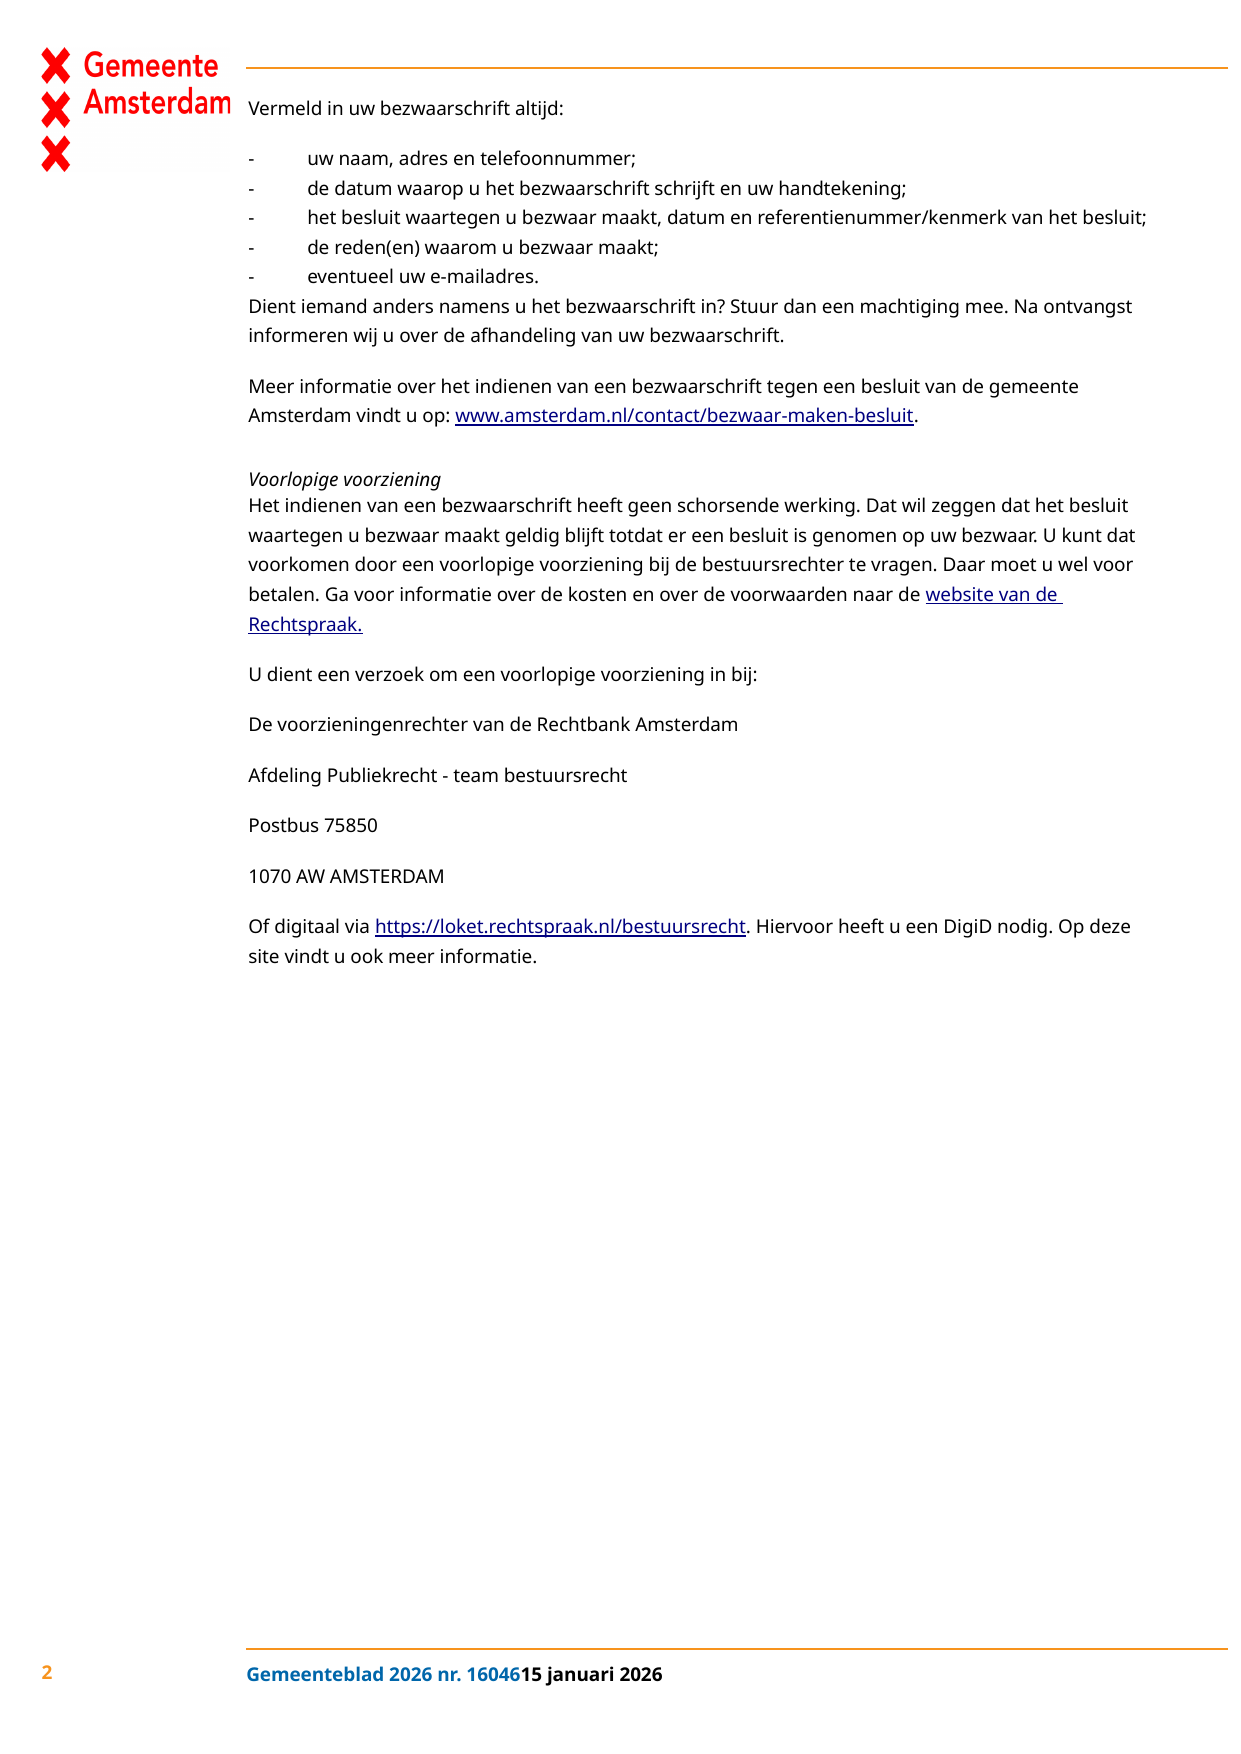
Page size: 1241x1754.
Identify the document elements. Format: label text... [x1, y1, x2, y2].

text U dient een verzoek om een voorlopige voorziening in bij: [248, 661, 1152, 687]
text Postbus 75850 [248, 812, 1152, 838]
text Dient iemand anders namens u het bezwaarschrift in? Stuur dan een machtiging mee. Na ontvangst informeren wij u over de afhandeling van uw bezwaarschrift. [248, 293, 1152, 348]
text 1070 AW AMSTERDAM [248, 863, 1152, 888]
list de datum waarop u het bezwaarschrift schrijft en uw handtekening; [248, 175, 1152, 201]
text Vermeld in uw bezwaarschrift altijd: [248, 95, 1152, 121]
text Meer informatie over het indienen van een bezwaarschrift tegen een besluit van de gemeente Amsterdam vindt u op: www.amsterdam.nl/contact/bezwaar-maken-besluit. [248, 373, 1152, 428]
text Het indienen van een bezwaarschrift heeft geen schorsende werking. Dat wil zeggen dat het besluit waartegen u bezwaar maakt geldig blijft totdat er een besluit is genomen op uw bezwaar. U kunt dat voorkomen door een voorlopige voorziening bij de bestuursrechter te vragen. Daar moet u wel voor betalen. Ga voor informatie over de kosten en over de voorwaarden naar de website van de Rechtspraak. [248, 492, 1152, 636]
list de reden(en) waarom u bezwaar maakt; [248, 234, 1152, 260]
text De voorzieningenrechter van de Rechtbank Amsterdam [248, 712, 1152, 737]
list het besluit waartegen u bezwaar maakt, datum en referentienummer/kenmerk van het besluit; [248, 204, 1152, 230]
list uw naam, adres en telefoonnummer; [248, 145, 1152, 171]
text Voorlopige voorziening [248, 467, 1152, 492]
text Afdeling Publiekrecht - team bestuursrecht [248, 762, 1152, 788]
text Of digitaal via https://loket.rechtspraak.nl/bestuursrecht. Hiervoor heeft u een DigiD nodig. Op deze site vindt u ook meer informatie. [248, 913, 1152, 968]
list eventueel uw e-mailadres. [248, 263, 1152, 289]
picture [41, 47, 231, 172]
